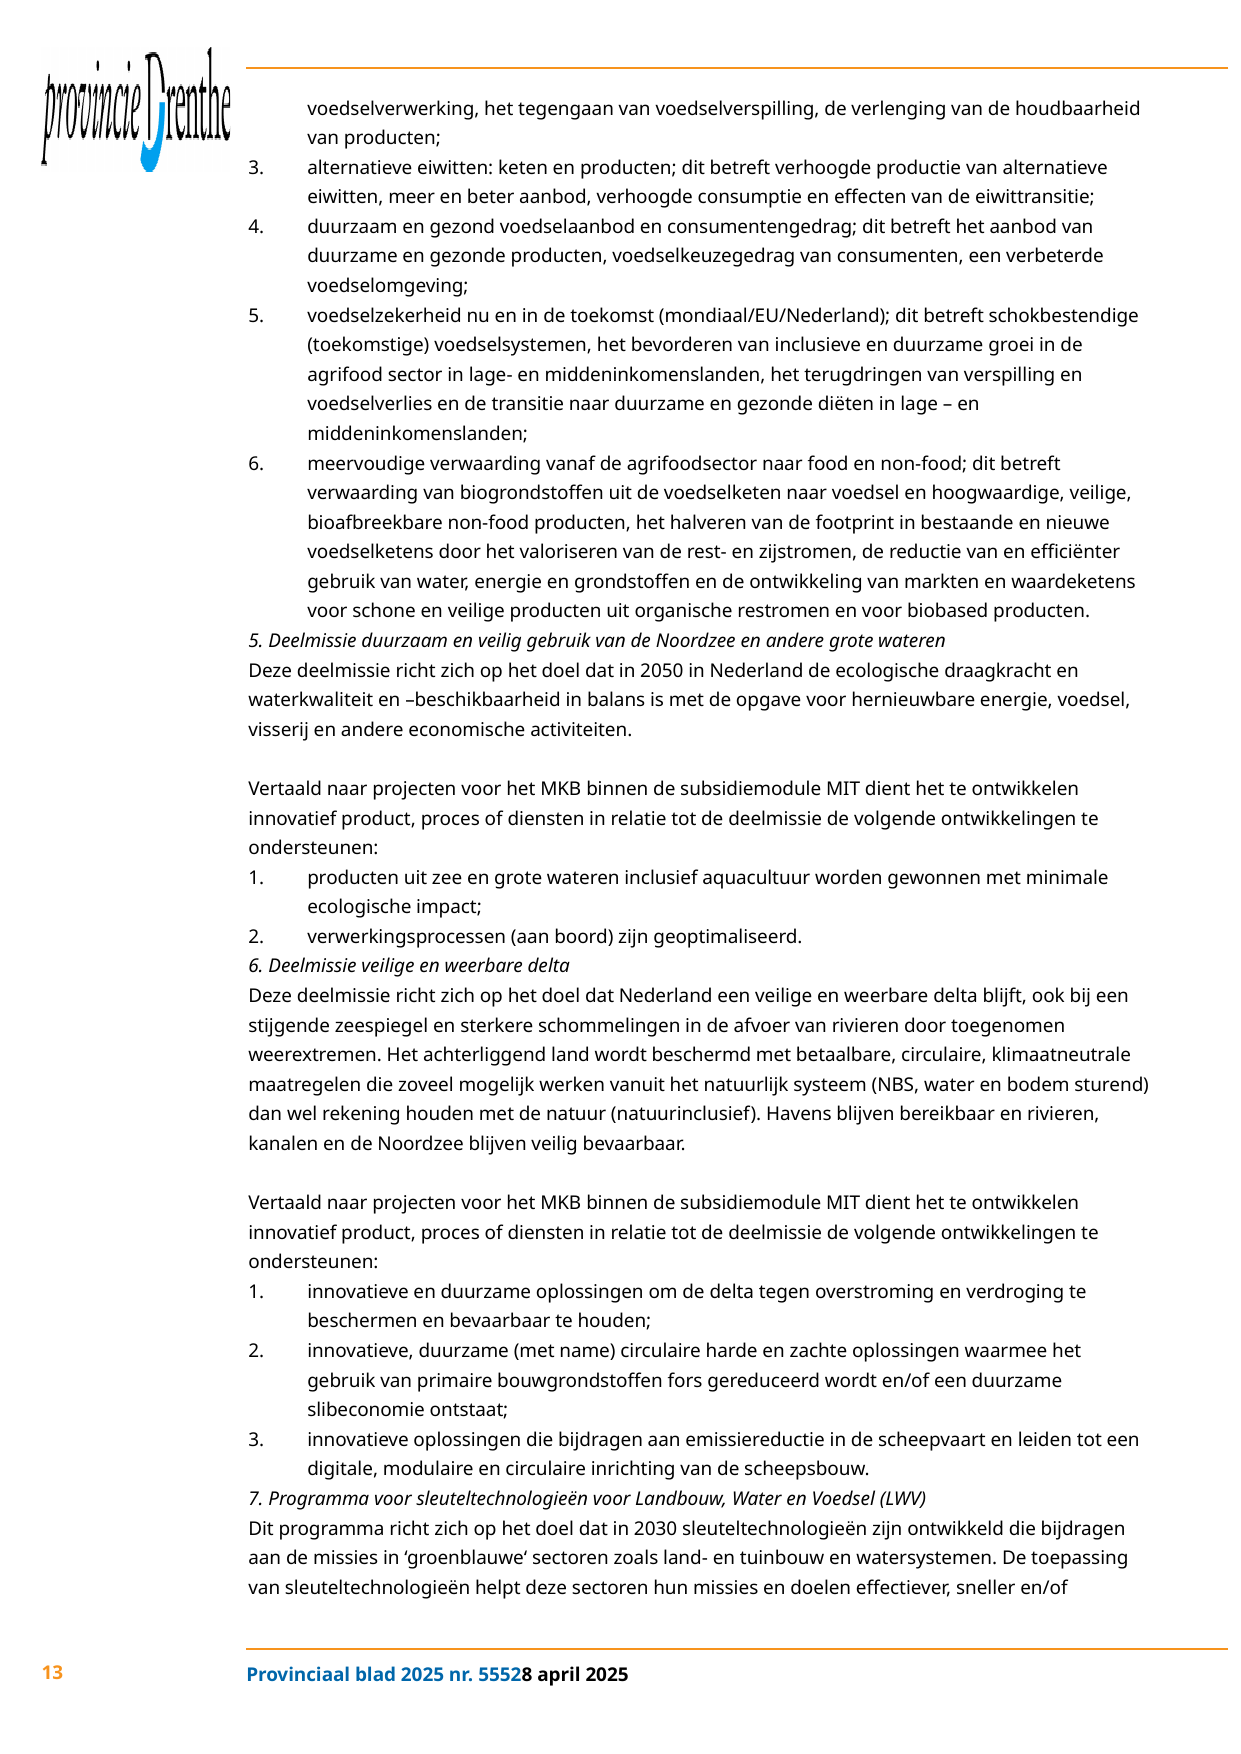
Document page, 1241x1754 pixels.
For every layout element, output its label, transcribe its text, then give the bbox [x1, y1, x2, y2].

list producten uit zee en grote wateren inclusief aquacultuur worden gewonnen met minimale ecologische impact; [248, 864, 1152, 919]
text 5. Deelmissie duurzaam en veilig gebruik van de Noordzee en andere grote wateren [248, 627, 1152, 653]
list alternatieve eiwitten: keten en producten; dit betreft verhoogde productie van alternatieve eiwitten, meer en beter aanbod, verhoogde consumptie en effecten van de eiwittransitie; [248, 154, 1152, 209]
text Vertaald naar projecten voor het MKB binnen de subsidiemodule MIT dient het te ontwikkelen innovatief product, proces of diensten in relatie tot de deelmissie de volgende ontwikkelingen te ondersteunen: [248, 775, 1152, 860]
list duurzaam en gezond voedselaanbod en consumentengedrag; dit betreft het aanbod van duurzame en gezonde producten, voedselkeuzegedrag van consumenten, een verbeterde voedselomgeving; [248, 213, 1152, 298]
list innovatieve, duurzame (met name) circulaire harde en zachte oplossingen waarmee het gebruik van primaire bouwgrondstoffen fors gereduceerd wordt en/of een duurzame slibeconomie ontstaat; [248, 1337, 1152, 1422]
text Deze deelmissie richt zich op het doel dat in 2050 in Nederland de ecologische draagkracht en waterkwaliteit en –beschikbaarheid in balans is met de opgave voor hernieuwbare energie, voedsel, visserij en andere economische activiteiten. [248, 657, 1152, 742]
text 6. Deelmissie veilige en weerbare delta [248, 953, 1152, 978]
text Dit programma richt zich op het doel dat in 2030 sleuteltechnologieën zijn ontwikkeld die bijdragen aan de missies in ‘groenblauwe‘ sectoren zoals land- en tuinbouw en watersystemen. De toepassing van sleuteltechnologieën helpt deze sectoren hun missies en doelen effectiever, sneller en/of [248, 1515, 1152, 1600]
text Deze deelmissie richt zich op het doel dat Nederland een veilige en weerbare delta blijft, ook bij een stijgende zeespiegel en sterkere schommelingen in de afvoer van rivieren door toegenomen weerextremen. Het achterliggend land wordt beschermd met betaalbare, circulaire, klimaatneutrale maatregelen die zoveel mogelijk werken vanuit het natuurlijk systeem (NBS, water en bodem sturend) dan wel rekening houden met de natuur (natuurinclusief). Havens blijven bereikbaar en rivieren, kanalen en de Noordzee blijven veilig bevaarbaar. [248, 982, 1152, 1156]
list innovatieve en duurzame oplossingen om de delta tegen overstroming en verdroging te beschermen en bevaarbaar te houden; [248, 1278, 1152, 1333]
text 7. Programma voor sleuteltechnologieën voor Landbouw, Water en Voedsel (LWV) [248, 1485, 1152, 1511]
list voedselzekerheid nu en in de toekomst (mondiaal/EU/Nederland); dit betreft schokbestendige (toekomstige) voedselsystemen, het bevorderen van inclusieve en duurzame groei in de agrifood sector in lage- en middeninkomenslanden, het terugdringen van verspilling en voedselverlies en de transitie naar duurzame en gezonde diëten in lage – en middeninkomenslanden; [248, 302, 1152, 446]
picture [41, 47, 231, 172]
list voedselverwerking, het tegengaan van voedselverspilling, de verlenging van de houdbaarheid van producten; [248, 95, 1152, 150]
list innovatieve oplossingen die bijdragen aan emissiereductie in de scheepvaart en leiden tot een digitale, modulaire en circulaire inrichting van de scheepsbouw. [248, 1426, 1152, 1481]
list meervoudige verwaarding vanaf de agrifoodsector naar food en non-food; dit betreft verwaarding van biogrondstoffen uit de voedselketen naar voedsel en hoogwaardige, veilige, bioafbreekbare non-food producten, het halveren van de footprint in bestaande en nieuwe voedselketens door het valoriseren van de rest- en zijstromen, de reductie van en efficiënter gebruik van water, energie en grondstoffen en de ontwikkeling van markten en waardeketens voor schone en veilige producten uit organische restromen en voor biobased producten. [248, 450, 1152, 623]
list verwerkingsprocessen (aan boord) zijn geoptimaliseerd. [248, 923, 1152, 949]
text Vertaald naar projecten voor het MKB binnen de subsidiemodule MIT dient het te ontwikkelen innovatief product, proces of diensten in relatie tot de deelmissie de volgende ontwikkelingen te ondersteunen: [248, 1189, 1152, 1274]
